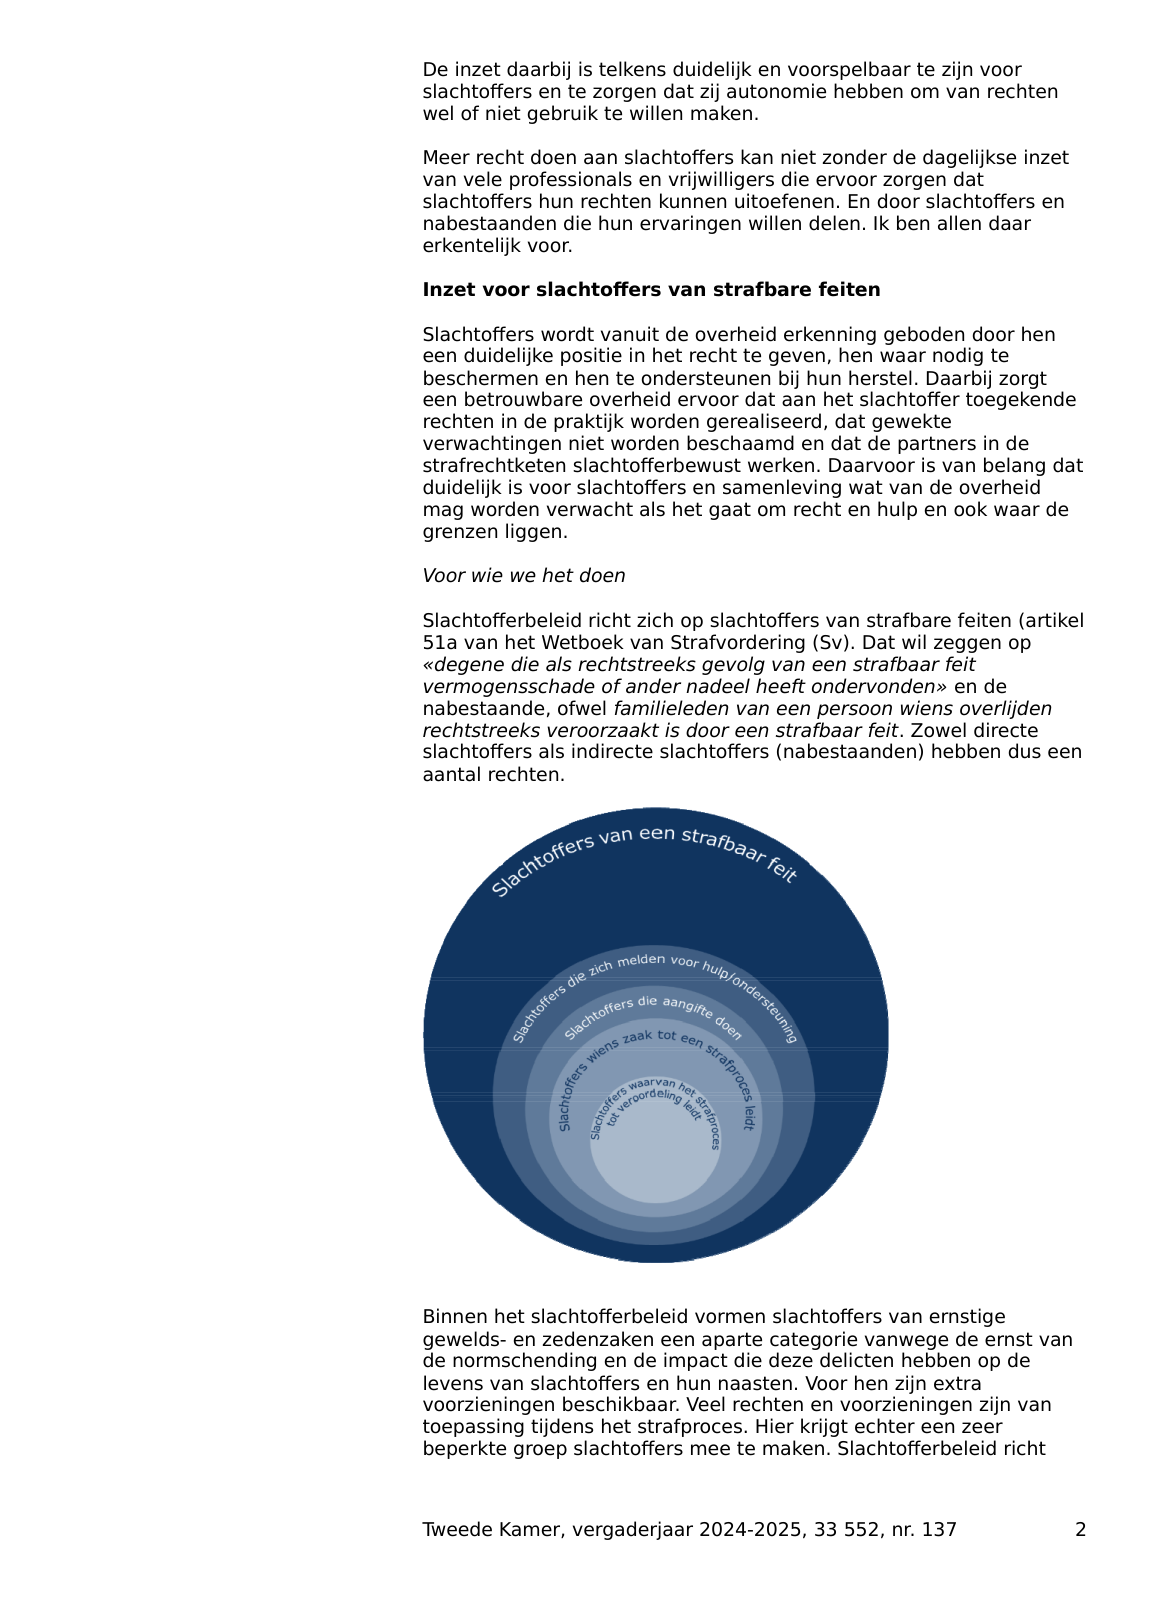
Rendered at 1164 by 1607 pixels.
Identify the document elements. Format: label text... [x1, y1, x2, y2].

picture [422, 807, 889, 1263]
subtitle Voor wie we het doen [422, 565, 1087, 587]
text Slachtoffers wordt vanuit de overheid erkenning geboden door hen een duidelijke positie in het recht te geven, hen waar nodig te beschermen en hen te ondersteunen bij hun herstel. Daarbij zorgt een betrouwbare overheid ervoor dat aan het slachtoffer toegekende rechten in de praktijk worden gerealiseerd, dat gewekte verwachtingen niet worden beschaamd en dat de partners in de strafrechtketen slachtofferbewust werken. Daarvoor is van belang dat duidelijk is voor slachtoffers en samenleving wat van de overheid mag worden verwacht als het gaat om recht en hulp en ook waar de grenzen liggen. [422, 323, 1087, 543]
text Slachtofferbeleid richt zich op slachtoffers van strafbare feiten (artikel 51a van het Wetboek van Strafvordering (Sv). Dat wil zeggen op «degene die als rechtstreeks gevolg van een strafbaar feit vermogensschade of ander nadeel heeft ondervonden» en de nabestaande, ofwel familieleden van een persoon wiens overlijden rechtstreeks veroorzaakt is door een strafbaar feit. Zowel directe slachtoffers als indirecte slachtoffers (nabestaanden) hebben dus een aantal rechten. [422, 609, 1087, 785]
text Meer recht doen aan slachtoffers kan niet zonder de dagelijkse inzet van vele professionals en vrijwilligers die ervoor zorgen dat slachtoffers hun rechten kunnen uitoefenen. En door slachtoffers en nabestaanden die hun ervaringen willen delen. Ik ben allen daar erkentelijk voor. [422, 147, 1087, 257]
text De inzet daarbij is telkens duidelijk en voorspelbaar te zijn voor slachtoffers en te zorgen dat zij autonomie hebben om van rechten wel of niet gebruik te willen maken. [422, 59, 1087, 125]
text Binnen het slachtofferbeleid vormen slachtoffers van ernstige gewelds- en zedenzaken een aparte categorie vanwege de ernst van de normschending en de impact die deze delicten hebben op de levens van slachtoffers en hun naasten. Voor hen zijn extra voorzieningen beschikbaar. Veel rechten en voorzieningen zijn van toepassing tijdens het strafproces. Hier krijgt echter een zeer beperkte groep slachtoffers mee te maken. Slachtofferbeleid richt [422, 1306, 1087, 1460]
subtitle Inzet voor slachtoffers van strafbare feiten [422, 279, 1087, 301]
